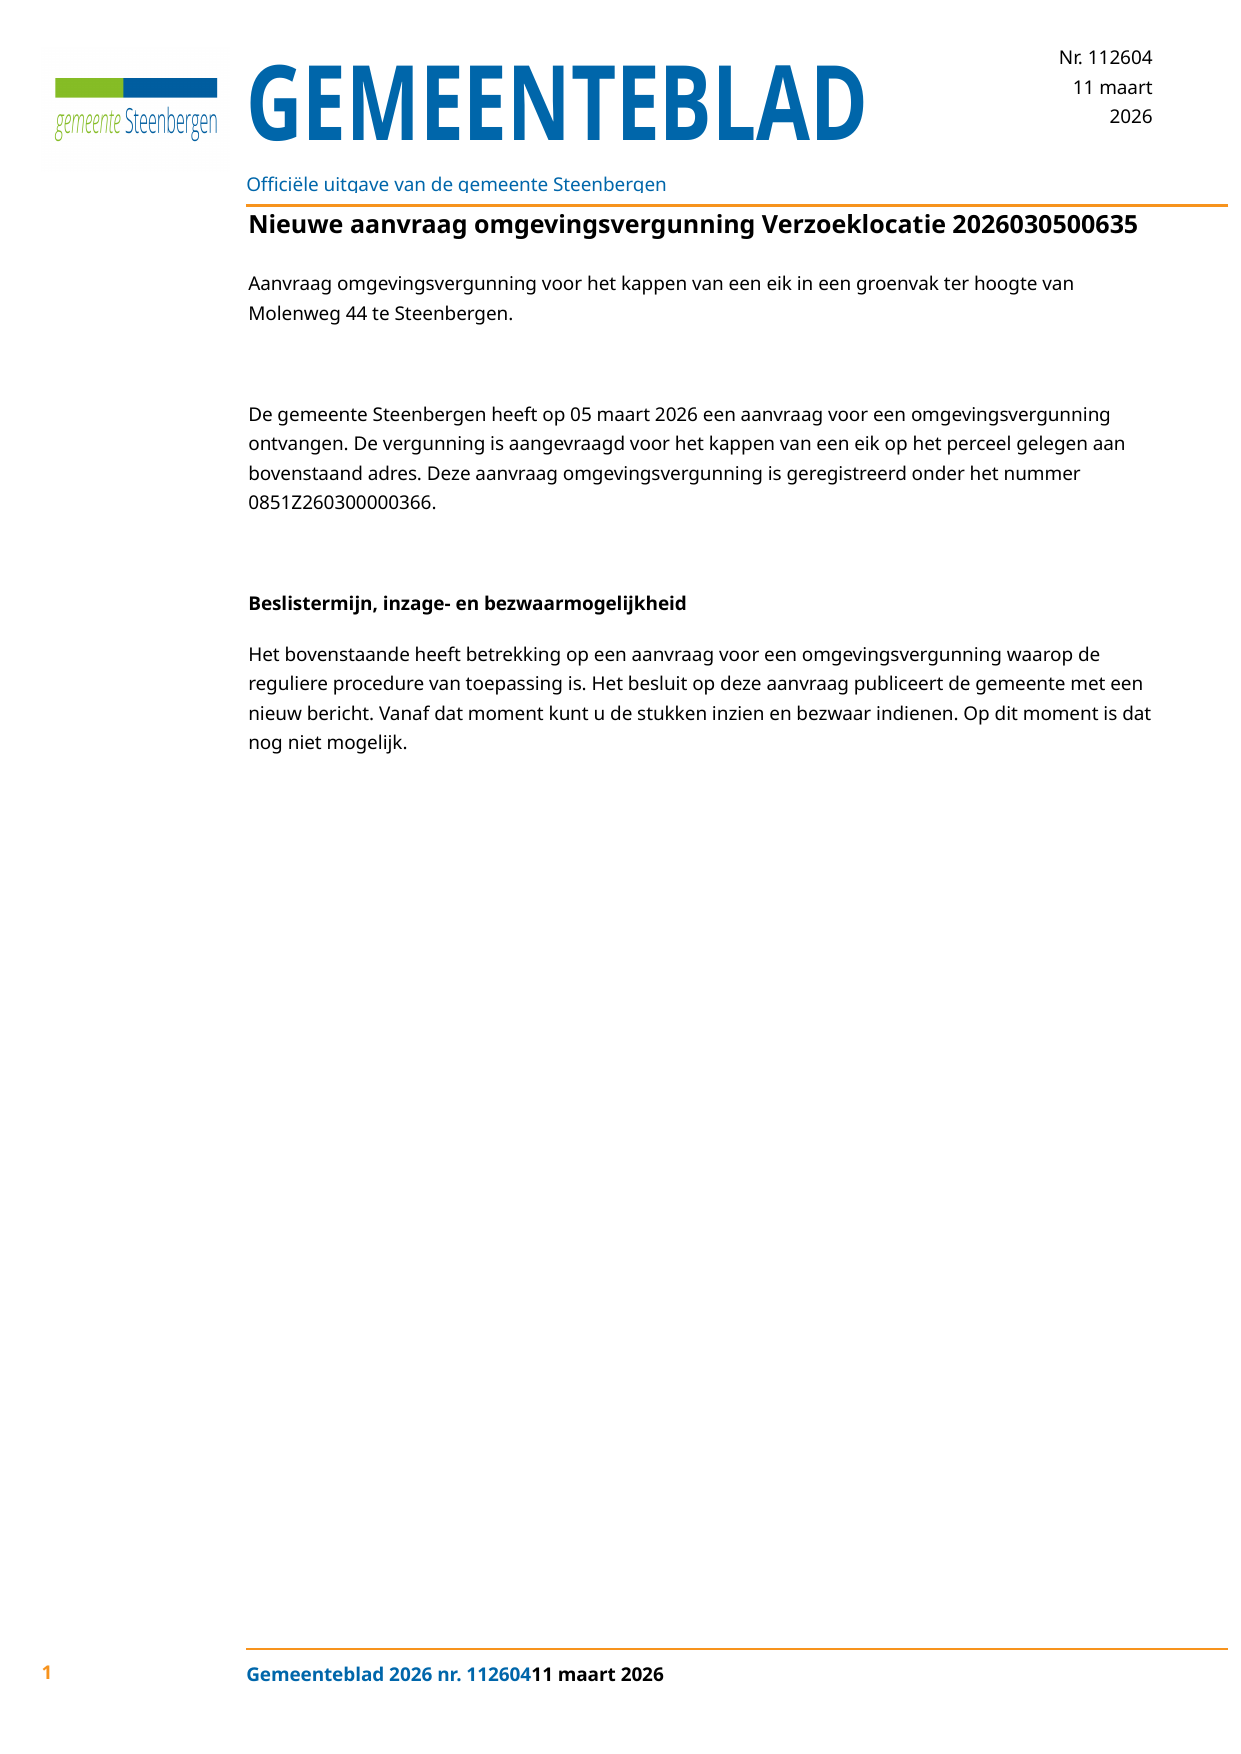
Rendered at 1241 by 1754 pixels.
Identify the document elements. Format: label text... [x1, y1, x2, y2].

text Het bovenstaande heeft betrekking op een aanvraag voor een omgevingsvergunning waarop de reguliere procedure van toepassing is. Het besluit op deze aanvraag publiceert de gemeente met een nieuw bericht. Vanaf dat moment kunt u de stukken inzien en bezwaar indienen. Op dit moment is dat nog niet mogelijk. [248, 641, 1152, 755]
picture [41, 47, 231, 172]
text De gemeente Steenbergen heeft op 05 maart 2026 een aanvraag voor een omgevingsvergunning ontvangen. De vergunning is aangevraagd voor het kappen van een eik op het perceel gelegen aan bovenstaand adres. Deze aanvraag omgevingsvergunning is geregistreerd onder het nummer 0851Z260300000366. [248, 401, 1152, 515]
text Nieuwe aanvraag omgevingsvergunning Verzoeklocatie 2026030500635 [248, 207, 1152, 241]
text Aanvraag omgevingsvergunning voor het kappen van een eik in een groenvak ter hoogte van Molenweg 44 te Steenbergen. [248, 270, 1152, 326]
text Beslistermijn, inzage- en bezwaarmogelijkheid [248, 590, 1152, 616]
